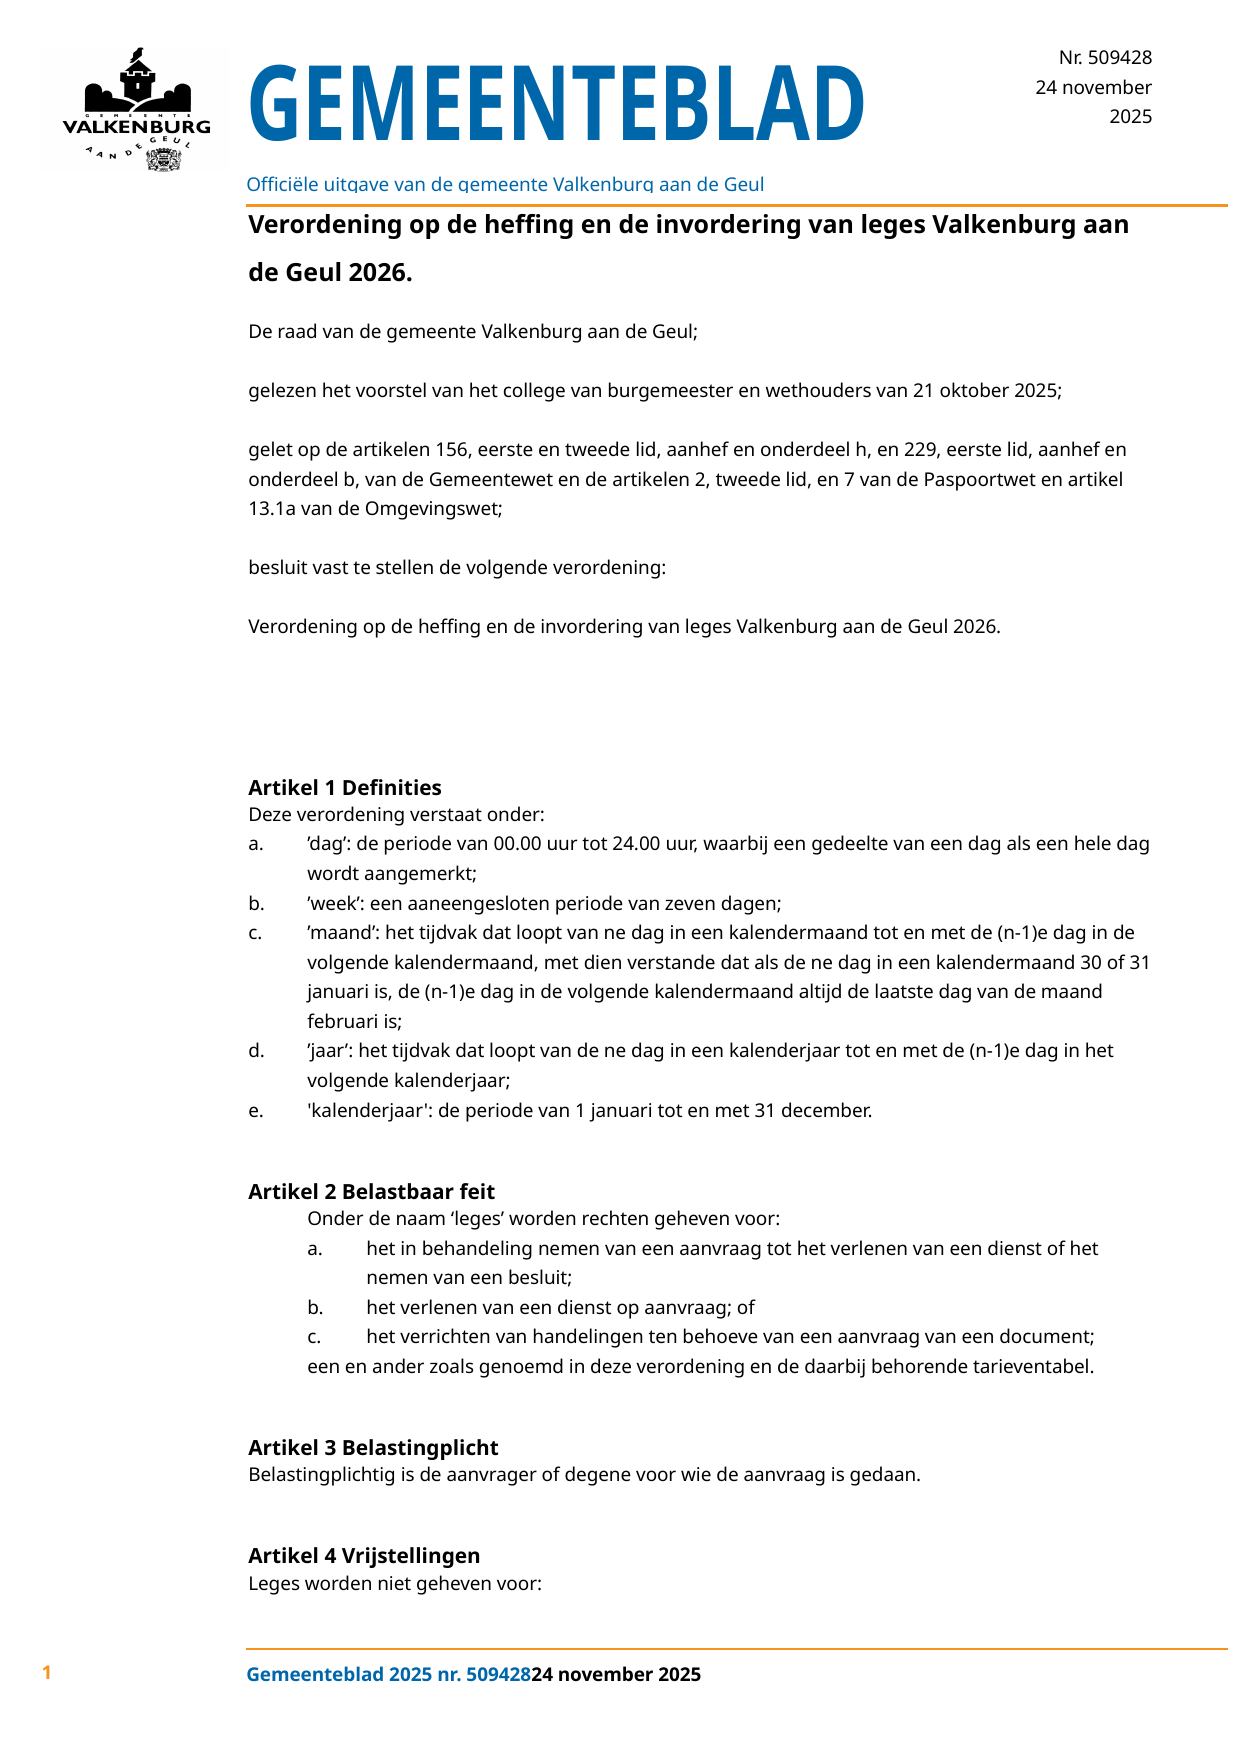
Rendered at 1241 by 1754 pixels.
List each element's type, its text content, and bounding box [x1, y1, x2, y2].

list een en ander zoals genoemd in deze verordening en de daarbij behorende tarieventabel. [248, 1353, 1152, 1379]
text gelezen het voorstel van het college van burgemeester en wethouders van 21 oktober 2025; [248, 377, 1152, 403]
text besluit vast te stellen de volgende verordening: [248, 554, 1152, 580]
text Belastingplichtig is de aanvrager of degene voor wie de aanvraag is gedaan. [248, 1462, 1152, 1487]
text Verordening op de heffing en de invordering van leges Valkenburg aan de Geul 2026. [248, 614, 1152, 639]
list het in behandeling nemen van een aanvraag tot het verlenen van een dienst of het nemen van een besluit; [307, 1235, 1152, 1290]
text Deze verordening verstaat onder: [248, 801, 1152, 827]
text Artikel 4 Vrijstellingen [248, 1542, 1152, 1570]
text Artikel 2 Belastbaar feit [248, 1177, 1152, 1205]
list ’dag’: de periode van 00.00 uur tot 24.00 uur, waarbij een gedeelte van een dag als een hele dag wordt aangemerkt; [248, 831, 1152, 886]
list het verrichten van handelingen ten behoeve van een aanvraag van een document; [307, 1324, 1152, 1349]
list ’week’: een aaneengesloten periode van zeven dagen; [248, 890, 1152, 916]
list Onder de naam ‘leges’ worden rechten geheven voor: [248, 1205, 1152, 1231]
text gelet op de artikelen 156, eerste en tweede lid, aanhef en onderdeel h, en 229, eerste lid, aanhef en onderdeel b, van de Gemeentewet en de artikelen 2, tweede lid, en 7 van de Paspoortwet en artikel 13.1a van de Omgevingswet; [248, 436, 1152, 521]
picture [41, 47, 231, 172]
list 'kalenderjaar': de periode van 1 januari tot en met 31 december. [248, 1097, 1152, 1123]
list ’jaar’: het tijdvak dat loopt van de ne dag in een kalenderjaar tot en met de (n-1)e dag in het volgende kalenderjaar; [248, 1038, 1152, 1093]
list het verlenen van een dienst op aanvraag; of [307, 1294, 1152, 1320]
text Artikel 3 Belastingplicht [248, 1433, 1152, 1462]
list ’maand’: het tijdvak dat loopt van ne dag in een kalendermaand tot en met de (n-1)e dag in de volgende kalendermaand, met dien verstande dat als de ne dag in een kalendermaand 30 of 31 januari is, de (n-1)e dag in de volgende kalendermaand altijd de laatste dag van de maand februari is; [248, 919, 1152, 1034]
text Leges worden niet geheven voor: [248, 1570, 1152, 1596]
text De raad van de gemeente Valkenburg aan de Geul; [248, 318, 1152, 344]
text Verordening op de heffing en de invordering van leges Valkenburg aan de Geul 2026. [248, 207, 1152, 288]
text Artikel 1 Definities [248, 773, 1152, 801]
